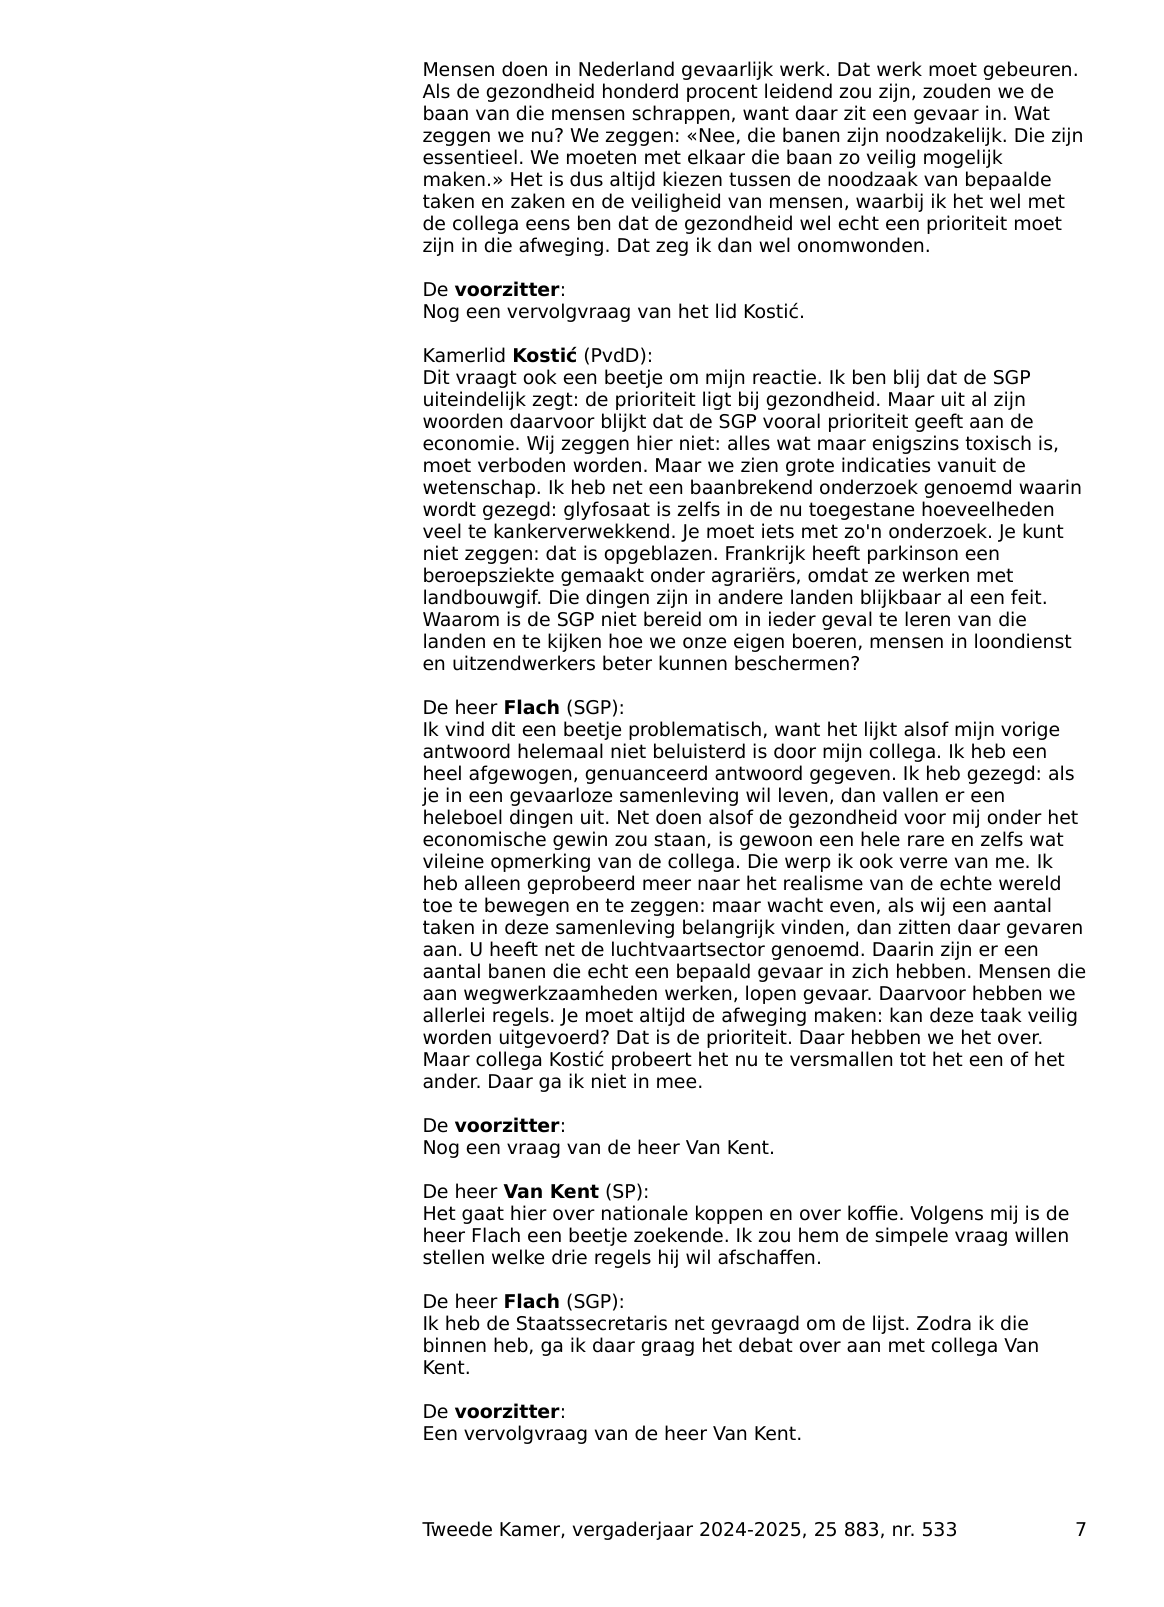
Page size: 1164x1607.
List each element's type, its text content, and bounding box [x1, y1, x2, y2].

text Nog een vraag van de heer Van Kent. [422, 1137, 1087, 1159]
text Mensen doen in Nederland gevaarlijk werk. Dat werk moet gebeuren. Als de gezondheid honderd procent leidend zou zijn, zouden we de baan van die mensen schrappen, want daar zit een gevaar in. Wat zeggen we nu? We zeggen: «Nee, die banen zijn noodzakelijk. Die zijn essentieel. We moeten met elkaar die baan zo veilig mogelijk maken.» Het is dus altijd kiezen tussen de noodzaak van bepaalde taken en zaken en de veiligheid van mensen, waarbij ik het wel met de collega eens ben dat de gezondheid wel echt een prioriteit moet zijn in die afweging. Dat zeg ik dan wel onomwonden. [422, 59, 1087, 257]
text Dit vraagt ook een beetje om mijn reactie. Ik ben blij dat de SGP uiteindelijk zegt: de prioriteit ligt bij gezondheid. Maar uit al zijn woorden daarvoor blijkt dat de SGP vooral prioriteit geeft aan de economie. Wij zeggen hier niet: alles wat maar enigszins toxisch is, moet verboden worden. Maar we zien grote indicaties vanuit de wetenschap. Ik heb net een baanbrekend onderzoek genoemd waarin wordt gezegd: glyfosaat is zelfs in de nu toegestane hoeveelheden veel te kankerverwekkend. Je moet iets met zo'n onderzoek. Je kunt niet zeggen: dat is opgeblazen. Frankrijk heeft parkinson een beroepsziekte gemaakt onder agrariërs, omdat ze werken met landbouwgif. Die dingen zijn in andere landen blijkbaar al een feit. Waarom is de SGP niet bereid om in ieder geval te leren van die landen en te kijken hoe we onze eigen boeren, mensen in loondienst en uitzendwerkers beter kunnen beschermen? [422, 367, 1087, 675]
text De voorzitter: [422, 1401, 1087, 1423]
text De heer Flach (SGP): [422, 697, 1087, 719]
text Het gaat hier over nationale koppen en over koffie. Volgens mij is de heer Flach een beetje zoekende. Ik zou hem de simpele vraag willen stellen welke drie regels hij wil afschaffen. [422, 1203, 1087, 1269]
text De voorzitter: [422, 279, 1087, 301]
text Ik vind dit een beetje problematisch, want het lijkt alsof mijn vorige antwoord helemaal niet beluisterd is door mijn collega. Ik heb een heel afgewogen, genuanceerd antwoord gegeven. Ik heb gezegd: als je in een gevaarloze samenleving wil leven, dan vallen er een heleboel dingen uit. Net doen alsof de gezondheid voor mij onder het economische gewin zou staan, is gewoon een hele rare en zelfs wat vileine opmerking van de collega. Die werp ik ook verre van me. Ik heb alleen geprobeerd meer naar het realisme van de echte wereld toe te bewegen en te zeggen: maar wacht even, als wij een aantal taken in deze samenleving belangrijk vinden, dan zitten daar gevaren aan. U heeft net de luchtvaartsector genoemd. Daarin zijn er een aantal banen die echt een bepaald gevaar in zich hebben. Mensen die aan wegwerkzaamheden werken, lopen gevaar. Daarvoor hebben we allerlei regels. Je moet altijd de afweging maken: kan deze taak veilig worden uitgevoerd? Dat is de prioriteit. Daar hebben we het over. Maar collega Kostić probeert het nu te versmallen tot het een of het ander. Daar ga ik niet in mee. [422, 719, 1087, 1093]
text Nog een vervolgvraag van het lid Kostić. [422, 301, 1087, 323]
text Kamerlid Kostić (PvdD): [422, 345, 1087, 367]
text De heer Flach (SGP): [422, 1291, 1087, 1313]
text Ik heb de Staatssecretaris net gevraagd om de lijst. Zodra ik die binnen heb, ga ik daar graag het debat over aan met collega Van Kent. [422, 1313, 1087, 1379]
text De voorzitter: [422, 1115, 1087, 1137]
text Een vervolgvraag van de heer Van Kent. [422, 1423, 1087, 1445]
text De heer Van Kent (SP): [422, 1181, 1087, 1203]
